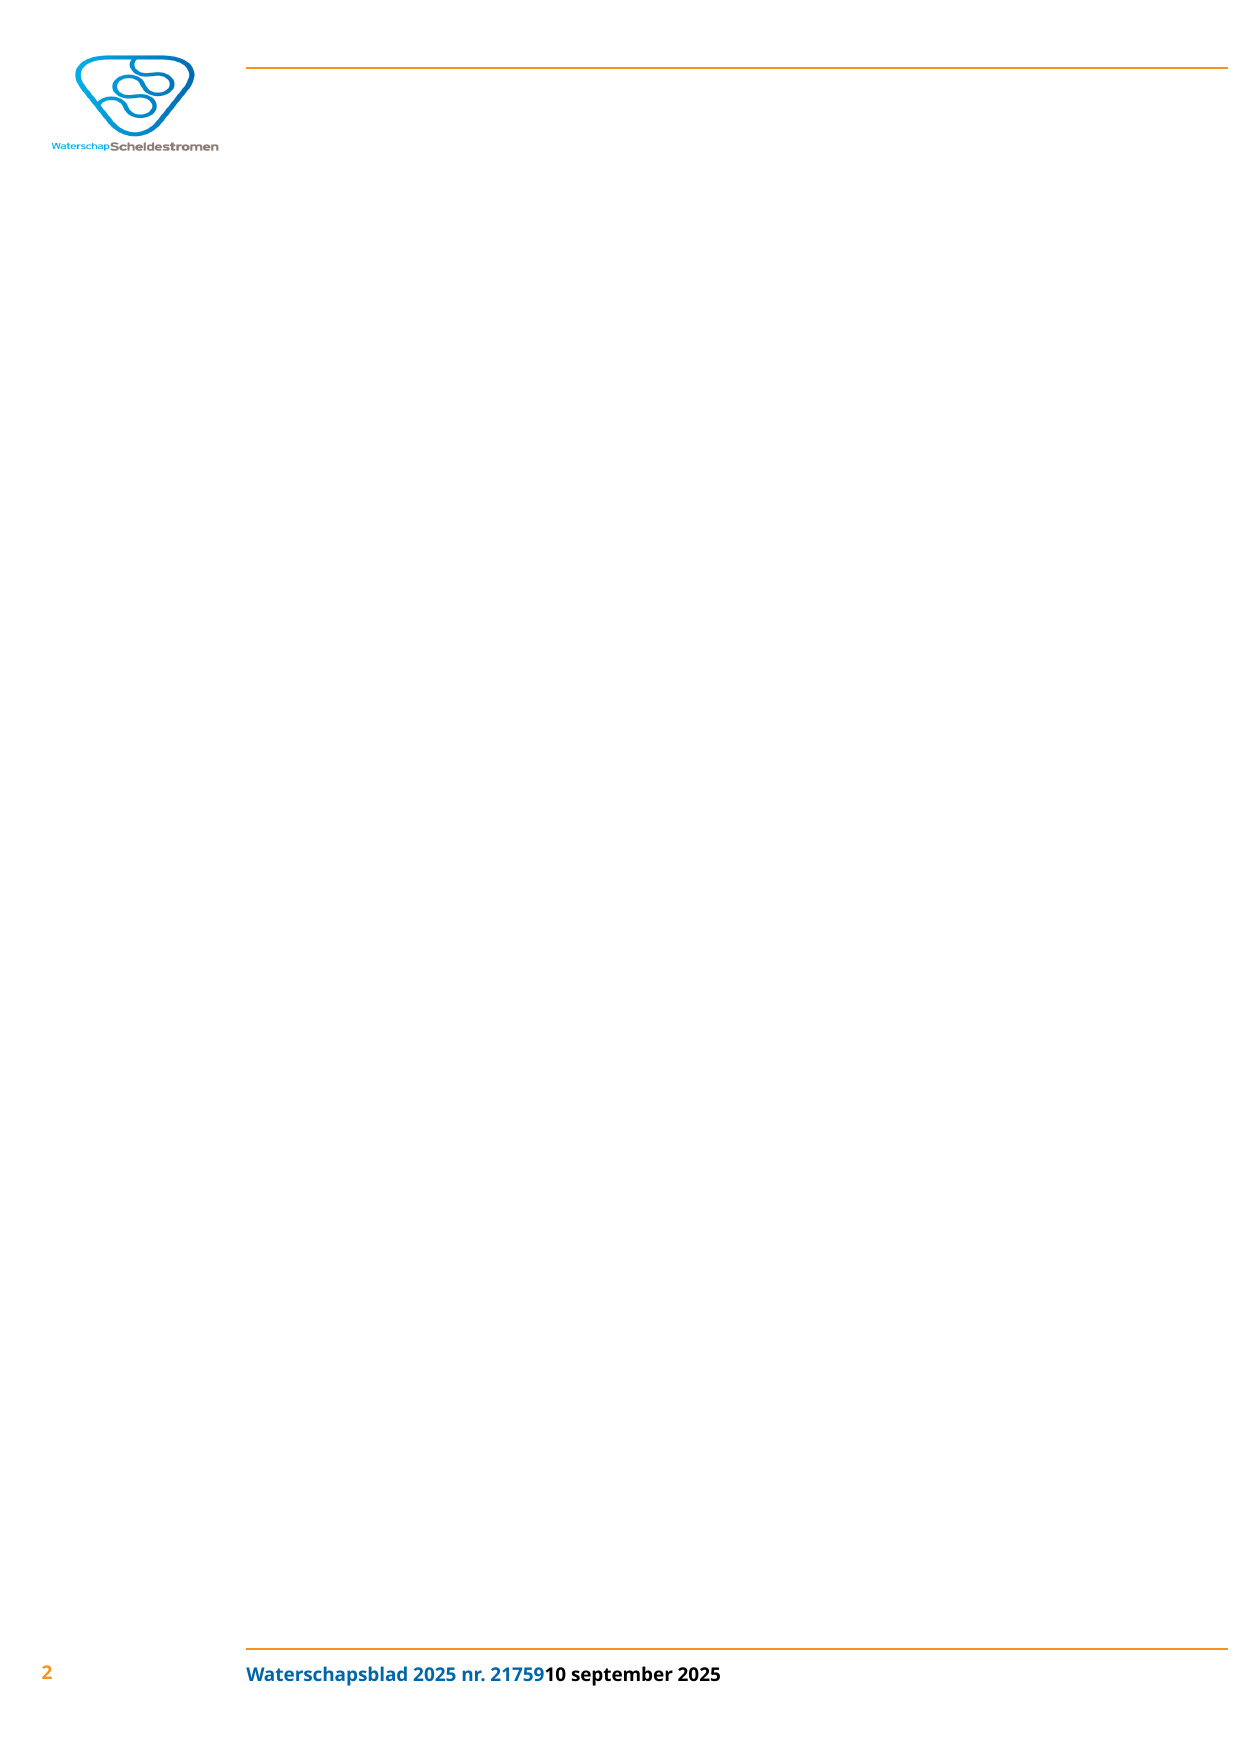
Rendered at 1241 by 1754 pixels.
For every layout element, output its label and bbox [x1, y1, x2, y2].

picture [41, 47, 231, 172]
